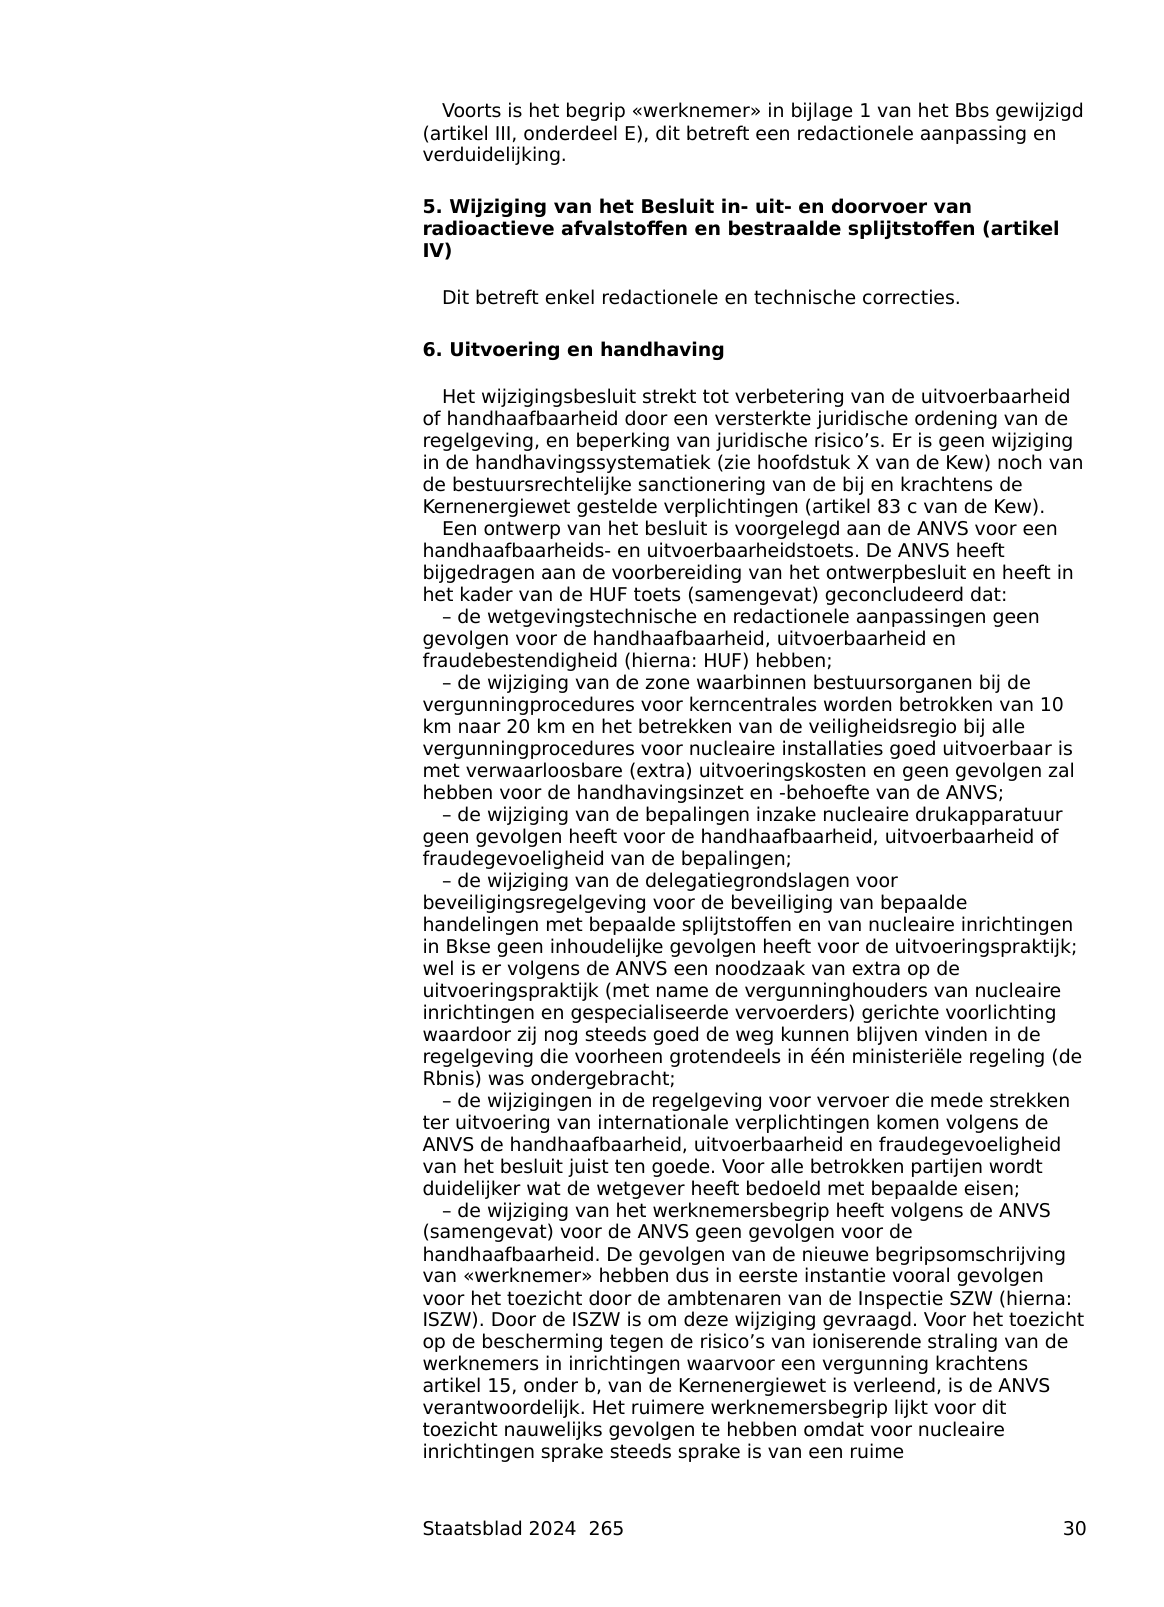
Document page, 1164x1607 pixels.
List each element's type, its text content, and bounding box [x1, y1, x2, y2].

text Voorts is het begrip «werknemer» in bijlage 1 van het Bbs gewijzigd (artikel III, onderdeel E), dit betreft een redactionele aanpassing en verduidelijking. [422, 100, 1087, 166]
text Het wijzigingsbesluit strekt tot verbetering van de uitvoerbaarheid of handhaafbaarheid door een versterkte juridische ordening van de regelgeving, en beperking van juridische risico’s. Er is geen wijziging in de handhavingssystematiek (zie hoofdstuk X van de Kew) noch van de bestuursrechtelijke sanctionering van de bij en krachtens de Kernenergiewet gestelde verplichtingen (artikel 83 c van de Kew). [422, 386, 1087, 518]
text – de wijzigingen in de regelgeving voor vervoer die mede strekken ter uitvoering van internationale verplichtingen komen volgens de ANVS de handhaafbaarheid, uitvoerbaarheid en fraudegevoeligheid van het besluit juist ten goede. Voor alle betrokken partijen wordt duidelijker wat de wetgever heeft bedoeld met bepaalde eisen; [422, 1089, 1087, 1199]
subtitle 5. Wijziging van het Besluit in- uit- en doorvoer van radioactieve afvalstoffen en bestraalde splijtstoffen (artikel IV) [422, 196, 1087, 262]
subtitle 6. Uitvoering en handhaving [422, 339, 1087, 361]
text – de wijziging van de bepalingen inzake nucleaire drukapparatuur geen gevolgen heeft voor de handhaafbaarheid, uitvoerbaarheid of fraudegevoeligheid van de bepalingen; [422, 804, 1087, 870]
text – de wijziging van de delegatiegrondslagen voor beveiligingsregelgeving voor de beveiliging van bepaalde handelingen met bepaalde splijtstoffen en van nucleaire inrichtingen in Bkse geen inhoudelijke gevolgen heeft voor de uitvoeringspraktijk; wel is er volgens de ANVS een noodzaak van extra op de uitvoeringspraktijk (met name de vergunninghouders van nucleaire inrichtingen en gespecialiseerde vervoerders) gerichte voorlichting waardoor zij nog steeds goed de weg kunnen blijven vinden in de regelgeving die voorheen grotendeels in één ministeriële regeling (de Rbnis) was ondergebracht; [422, 870, 1087, 1089]
text Een ontwerp van het besluit is voorgelegd aan de ANVS voor een handhaafbaarheids- en uitvoerbaarheidstoets. De ANVS heeft bijgedragen aan de voorbereiding van het ontwerpbesluit en heeft in het kader van de HUF toets (samengevat) geconcludeerd dat: [422, 518, 1087, 606]
text – de wijziging van het werknemersbegrip heeft volgens de ANVS (samengevat) voor de ANVS geen gevolgen voor de handhaafbaarheid. De gevolgen van de nieuwe begripsomschrijving van «werknemer» hebben dus in eerste instantie vooral gevolgen voor het toezicht door de ambtenaren van de Inspectie SZW (hierna: ISZW). Door de ISZW is om deze wijziging gevraagd. Voor het toezicht op de bescherming tegen de risico’s van ioniserende straling van de werknemers in inrichtingen waarvoor een vergunning krachtens artikel 15, onder b, van de Kernenergiewet is verleend, is de ANVS verantwoordelijk. Het ruimere werknemersbegrip lijkt voor dit toezicht nauwelijks gevolgen te hebben omdat voor nucleaire inrichtingen sprake steeds sprake is van een ruime [422, 1199, 1087, 1463]
text – de wetgevingstechnische en redactionele aanpassingen geen gevolgen voor de handhaafbaarheid, uitvoerbaarheid en fraudebestendigheid (hierna: HUF) hebben; [422, 606, 1087, 672]
text Dit betreft enkel redactionele en technische correcties. [422, 287, 1087, 309]
text – de wijziging van de zone waarbinnen bestuursorganen bij de vergunningprocedures voor kerncentrales worden betrokken van 10 km naar 20 km en het betrekken van de veiligheidsregio bij alle vergunningprocedures voor nucleaire installaties goed uitvoerbaar is met verwaarloosbare (extra) uitvoeringskosten en geen gevolgen zal hebben voor de handhavingsinzet en -behoefte van de ANVS; [422, 672, 1087, 804]
